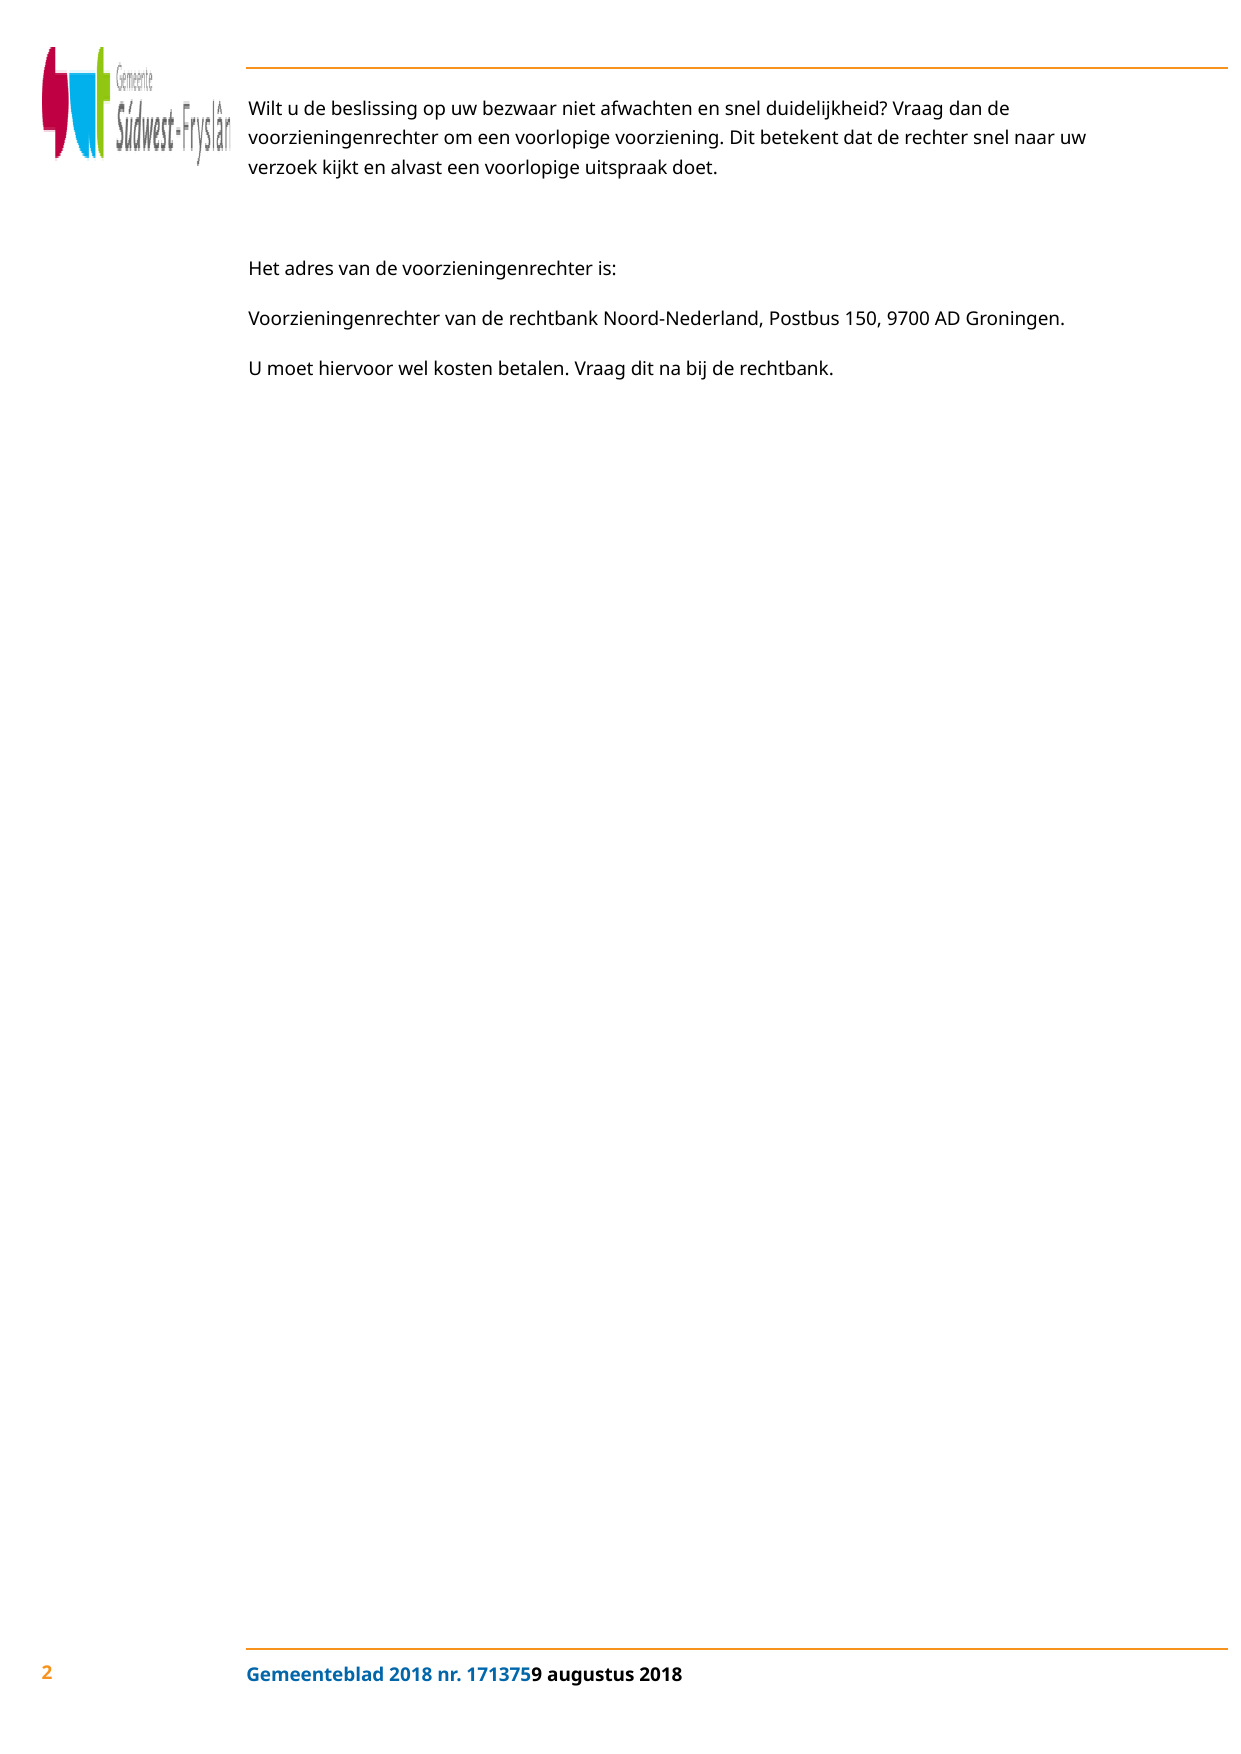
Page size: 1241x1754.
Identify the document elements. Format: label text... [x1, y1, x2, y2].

text Wilt u de beslissing op uw bezwaar niet afwachten en snel duidelijkheid? Vraag dan de voorzieningenrechter om een voorlopige voorziening. Dit betekent dat de rechter snel naar uw verzoek kijkt en alvast een voorlopige uitspraak doet. [248, 95, 1152, 180]
text Het adres van de voorzieningenrechter is: [248, 255, 1152, 281]
text Voorzieningenrechter van de rechtbank Noord-Nederland, Postbus 150, 9700 AD Groningen. [248, 305, 1152, 331]
text U moet hiervoor wel kosten betalen. Vraag dit na bij de rechtbank. [248, 356, 1152, 381]
picture [41, 47, 231, 172]
